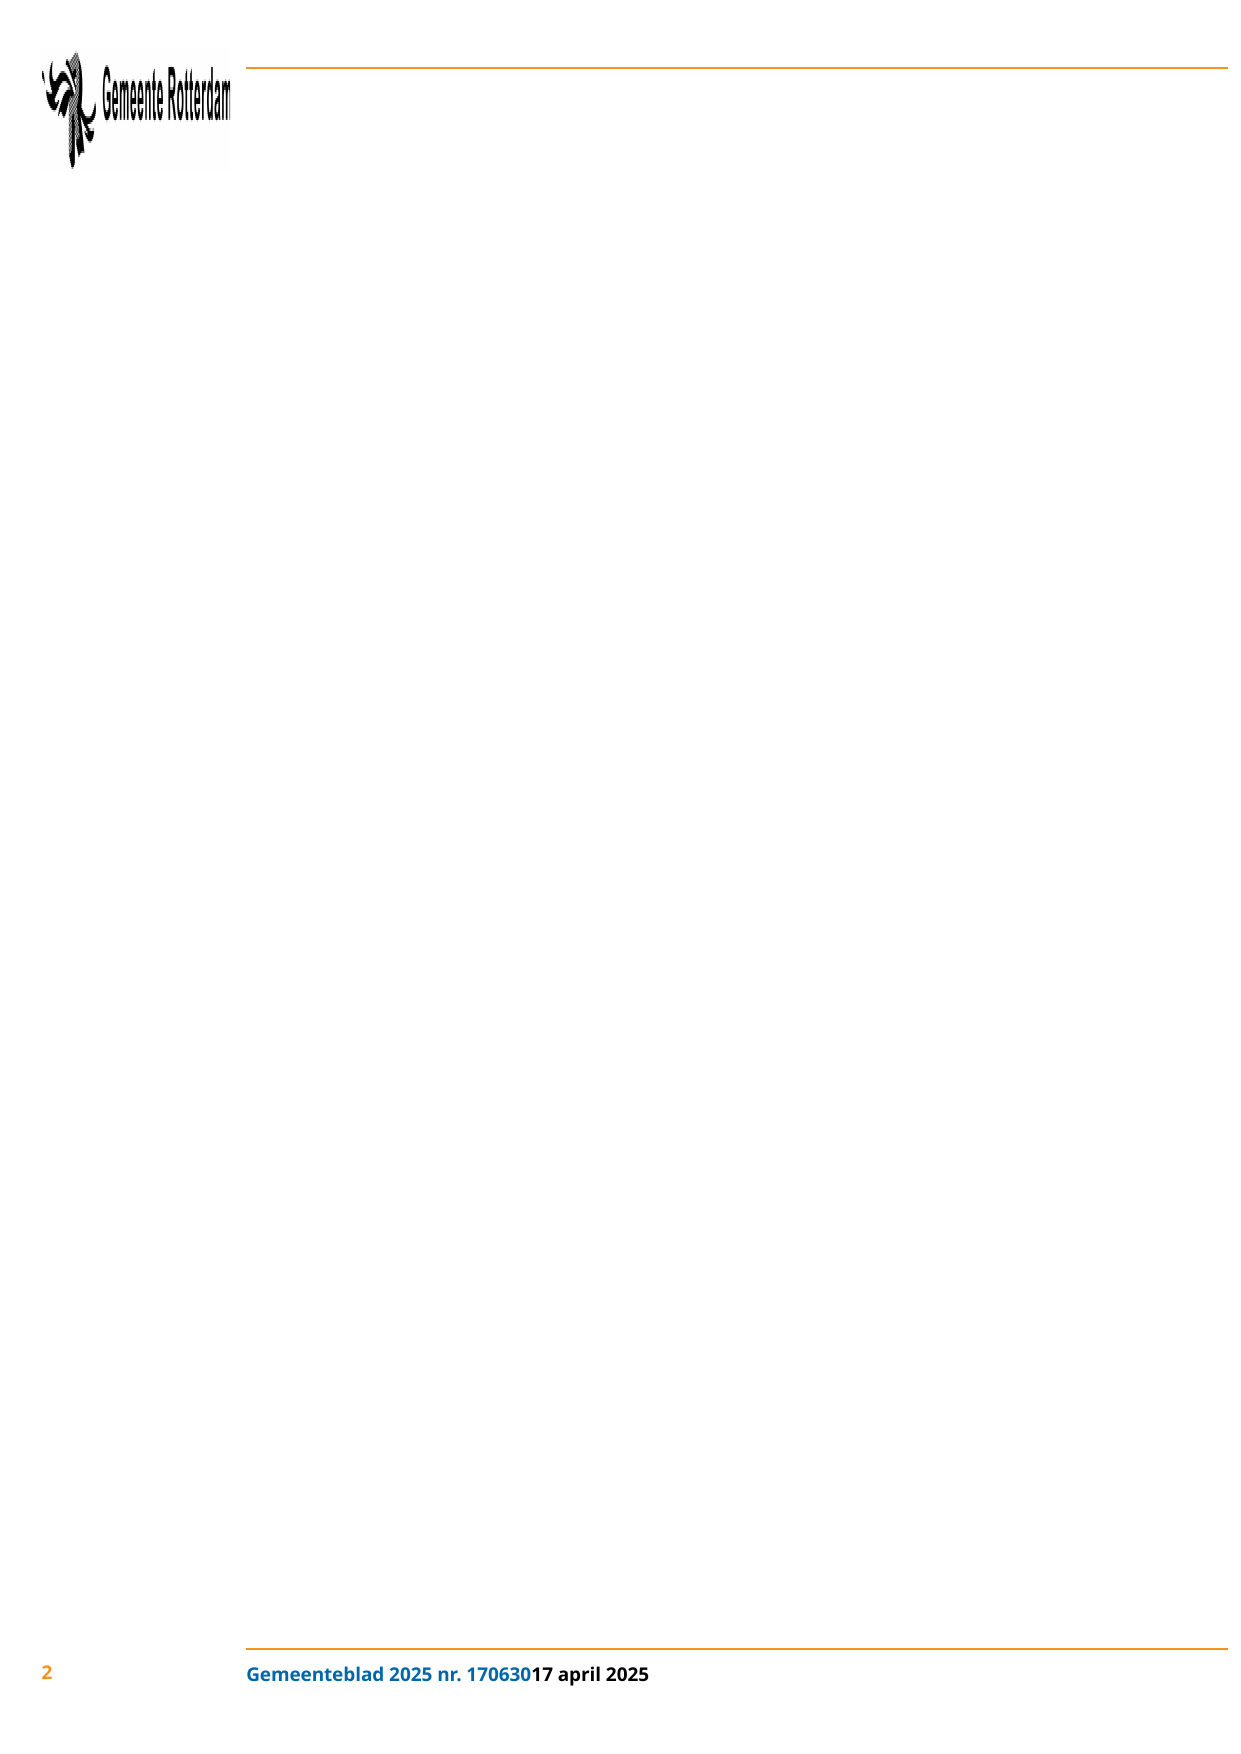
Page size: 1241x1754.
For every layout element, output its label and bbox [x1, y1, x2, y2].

picture [41, 47, 231, 172]
